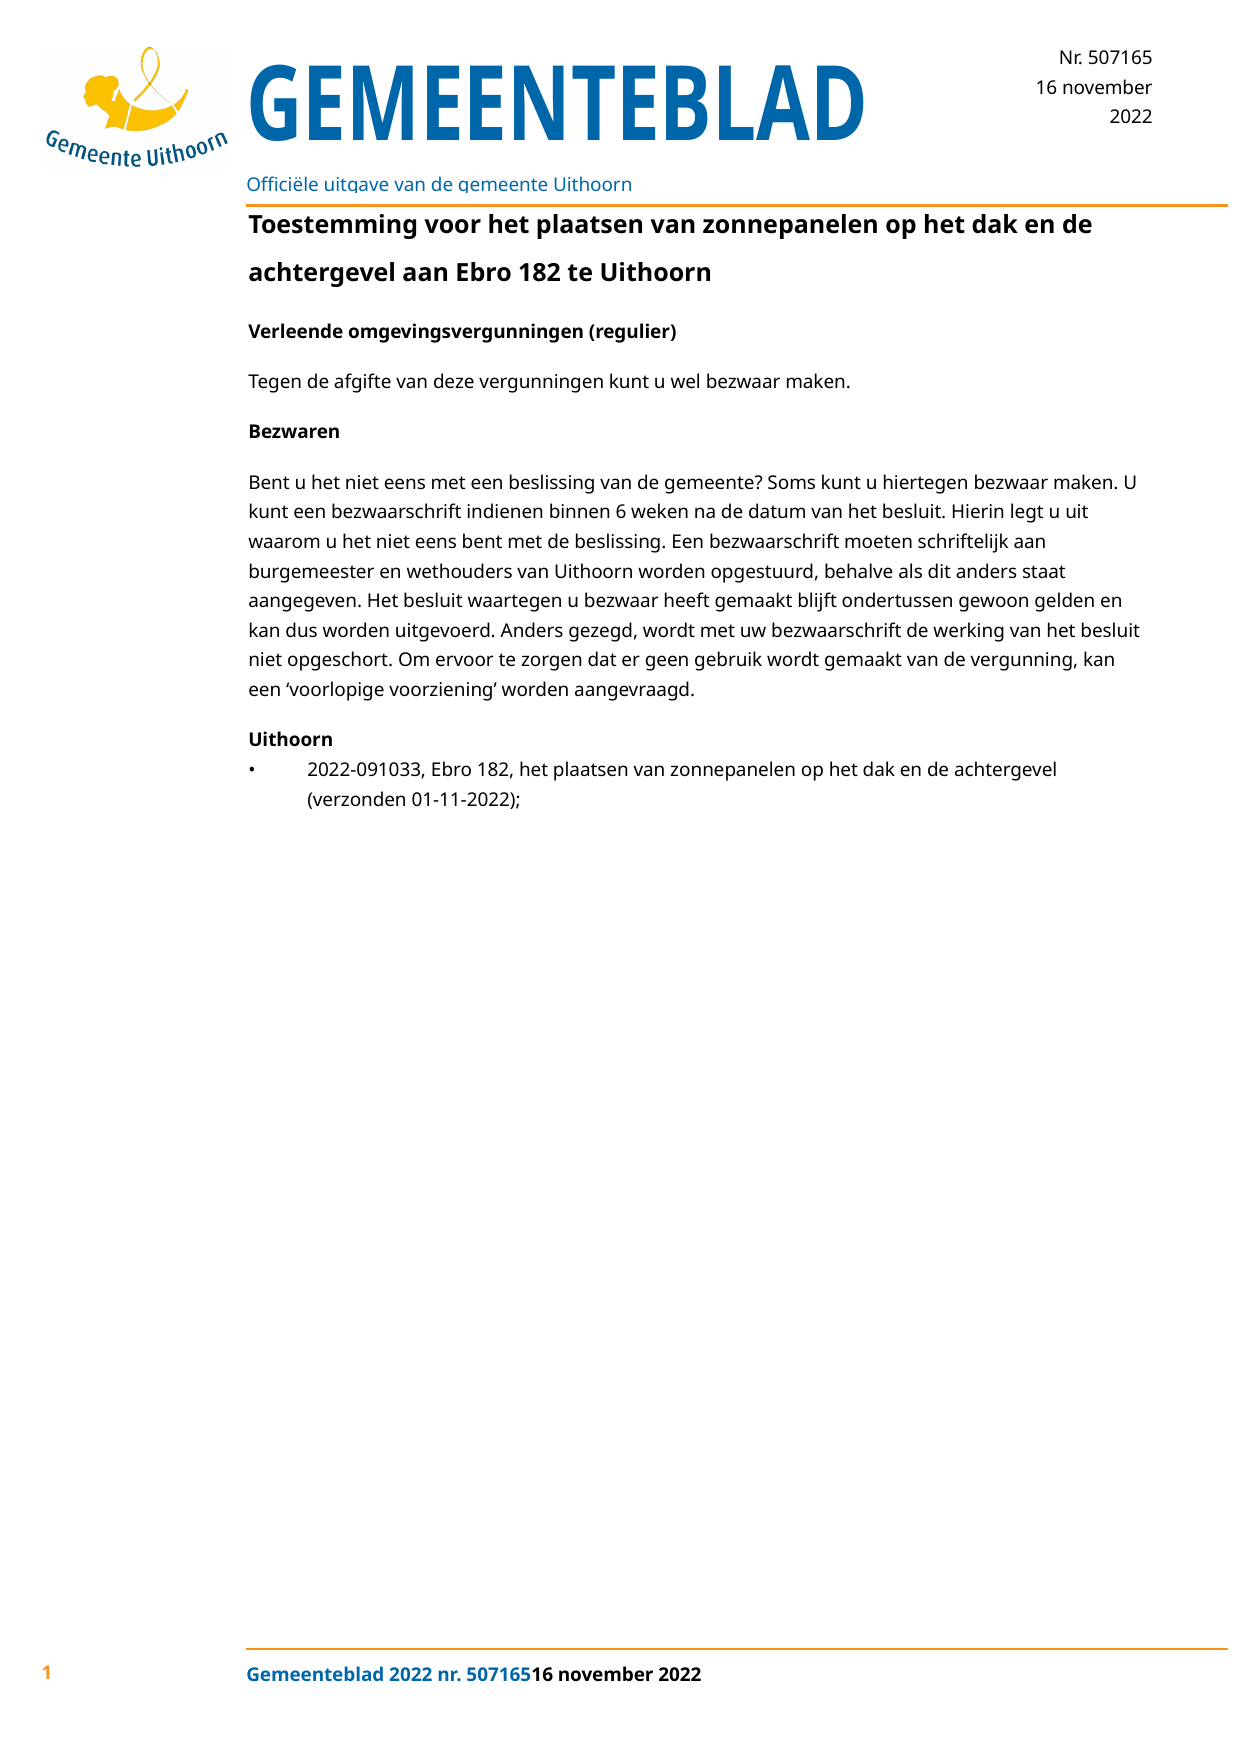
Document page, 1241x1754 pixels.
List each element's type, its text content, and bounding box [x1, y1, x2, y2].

text Toestemming voor het plaatsen van zonnepanelen op het dak en de achtergevel aan Ebro 182 te Uithoorn [248, 207, 1152, 288]
text Uithoorn [248, 727, 1152, 752]
text Tegen de afgifte van deze vergunningen kunt u wel bezwaar maken. [248, 368, 1152, 394]
text Bezwaren [248, 419, 1152, 444]
text Verleende omgevingsvergunningen (regulier) [248, 318, 1152, 344]
picture [41, 47, 231, 172]
list 2022-091033, Ebro 182, het plaatsen van zonnepanelen op het dak en de achtergevel (verzonden 01-11-2022); [248, 756, 1152, 812]
text Bent u het niet eens met een beslissing van de gemeente? Soms kunt u hiertegen bezwaar maken. U kunt een bezwaarschrift indienen binnen 6 weken na de datum van het besluit. Hierin legt u uit waarom u het niet eens bent met de beslissing. Een bezwaarschrift moeten schriftelijk aan burgemeester en wethouders van Uithoorn worden opgestuurd, behalve als dit anders staat aangegeven. Het besluit waartegen u bezwaar heeft gemaakt blijft ondertussen gewoon gelden en kan dus worden uitgevoerd. Anders gezegd, wordt met uw bezwaarschrift de werking van het besluit niet opgeschort. Om ervoor te zorgen dat er geen gebruik wordt gemaakt van de vergunning, kan een ‘voorlopige voorziening’ worden aangevraagd. [248, 469, 1152, 702]
